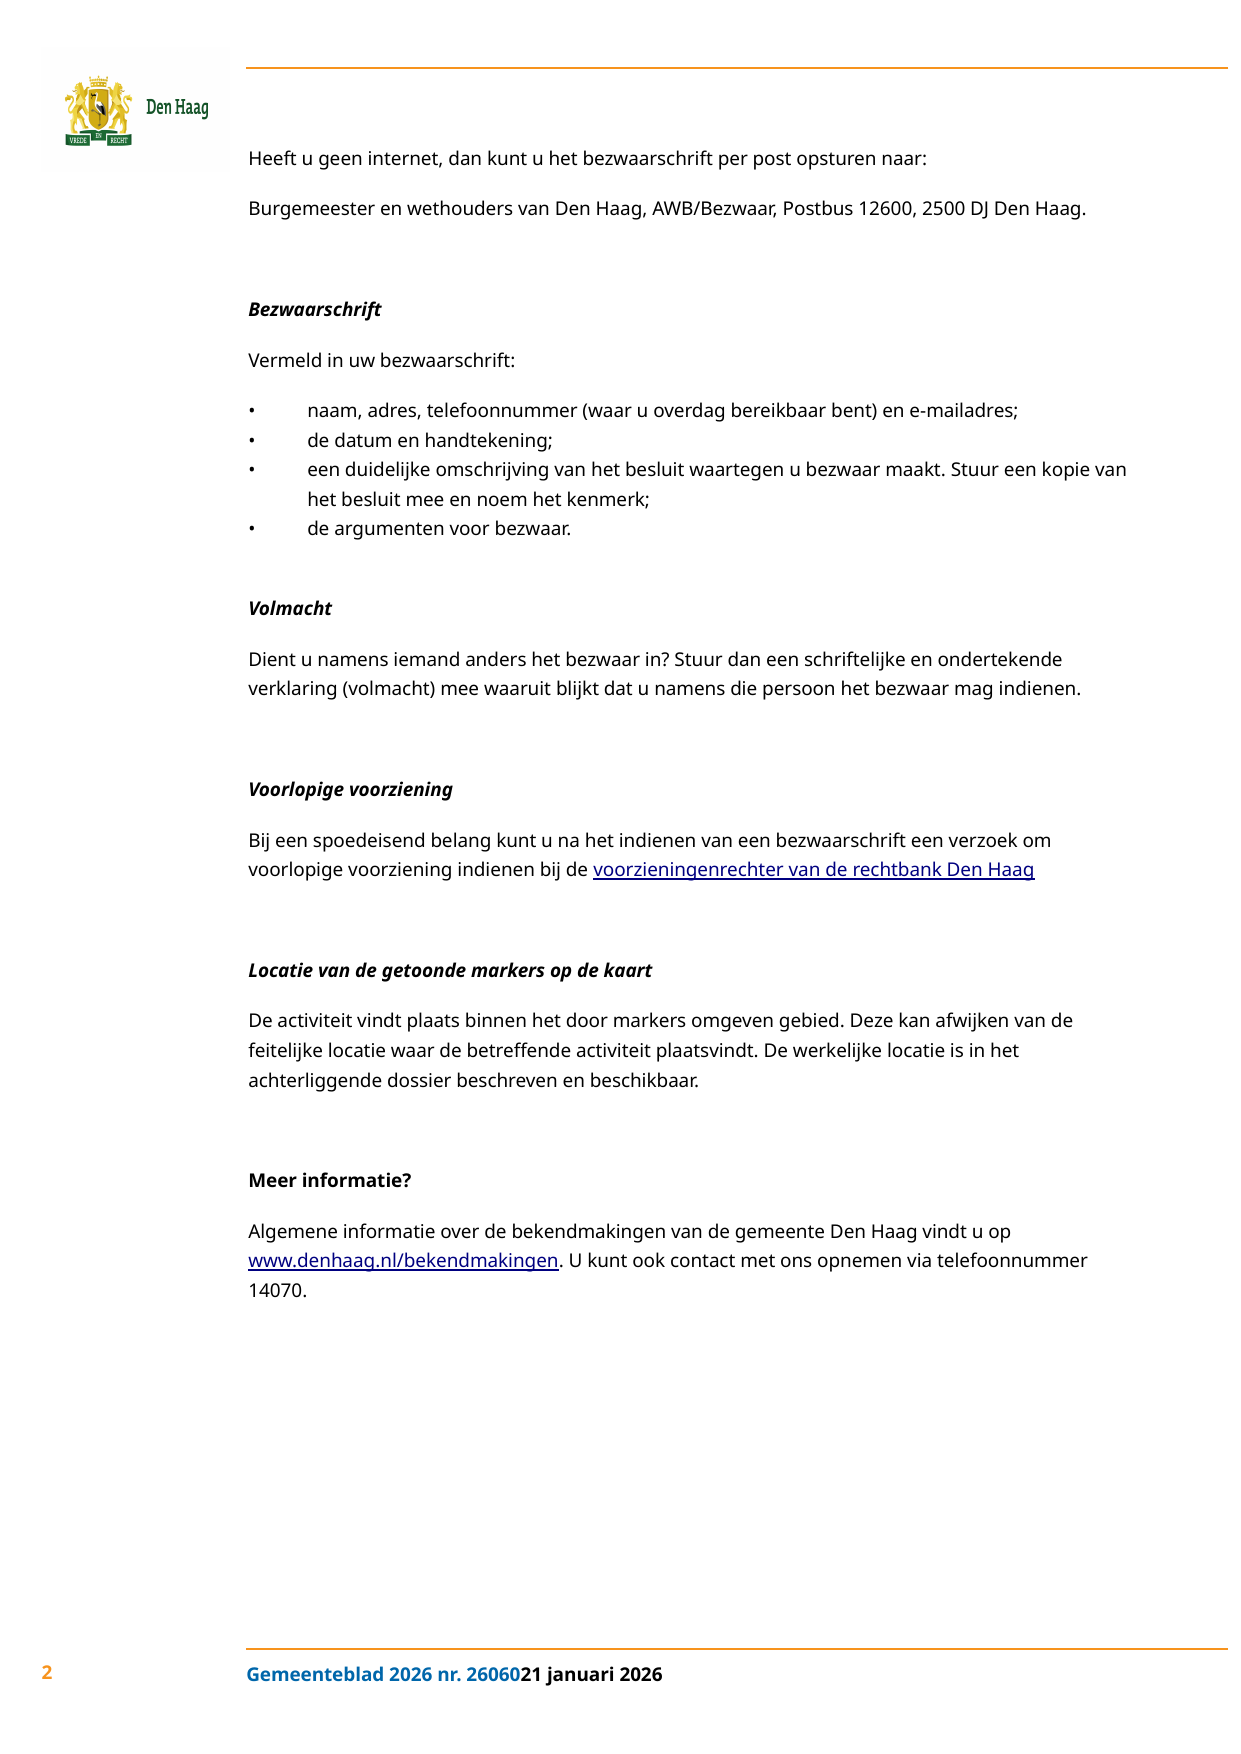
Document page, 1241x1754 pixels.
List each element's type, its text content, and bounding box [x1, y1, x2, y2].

picture [41, 47, 231, 172]
text Locatie van de getoonde markers op de kaart [248, 957, 1152, 983]
list de argumenten voor bezwaar. [248, 516, 1152, 541]
text Burgemeester en wethouders van Den Haag, AWB/Bezwaar, Postbus 12600, 2500 DJ Den Haag. [248, 196, 1152, 221]
list naam, adres, telefoonnummer (waar u overdag bereikbaar bent) en e-mailadres; [248, 397, 1152, 423]
text Dient u namens iemand anders het bezwaar in? Stuur dan een schriftelijke en ondertekende verklaring (volmacht) mee waaruit blijkt dat u namens die persoon het bezwaar mag indienen. [248, 646, 1152, 701]
list de datum en handtekening; [248, 427, 1152, 453]
text Bij een spoedeisend belang kunt u na het indienen van een bezwaarschrift een verzoek om voorlopige voorziening indienen bij de voorzieningenrechter van de rechtbank Den Haag [248, 827, 1152, 882]
text Volmacht [248, 596, 1152, 621]
text Vermeld in uw bezwaarschrift: [248, 347, 1152, 373]
text Algemene informatie over de bekendmakingen van de gemeente Den Haag vindt u op www.denhaag.nl/bekendmakingen. U kunt ook contact met ons opnemen via telefoonnummer 14070. [248, 1218, 1152, 1303]
text Bezwaarschrift [248, 296, 1152, 322]
text De activiteit vindt plaats binnen het door markers omgeven gebied. Deze kan afwijken van de feitelijke locatie waar de betreffende activiteit plaatsvindt. De werkelijke locatie is in het achterliggende dossier beschreven en beschikbaar. [248, 1008, 1152, 1093]
text Voorlopige voorziening [248, 776, 1152, 802]
list een duidelijke omschrijving van het besluit waartegen u bezwaar maakt. Stuur een kopie van het besluit mee en noem het kenmerk; [248, 456, 1152, 512]
text Meer informatie? [248, 1168, 1152, 1193]
text Heeft u geen internet, dan kunt u het bezwaarschrift per post opsturen naar: [248, 145, 1152, 171]
